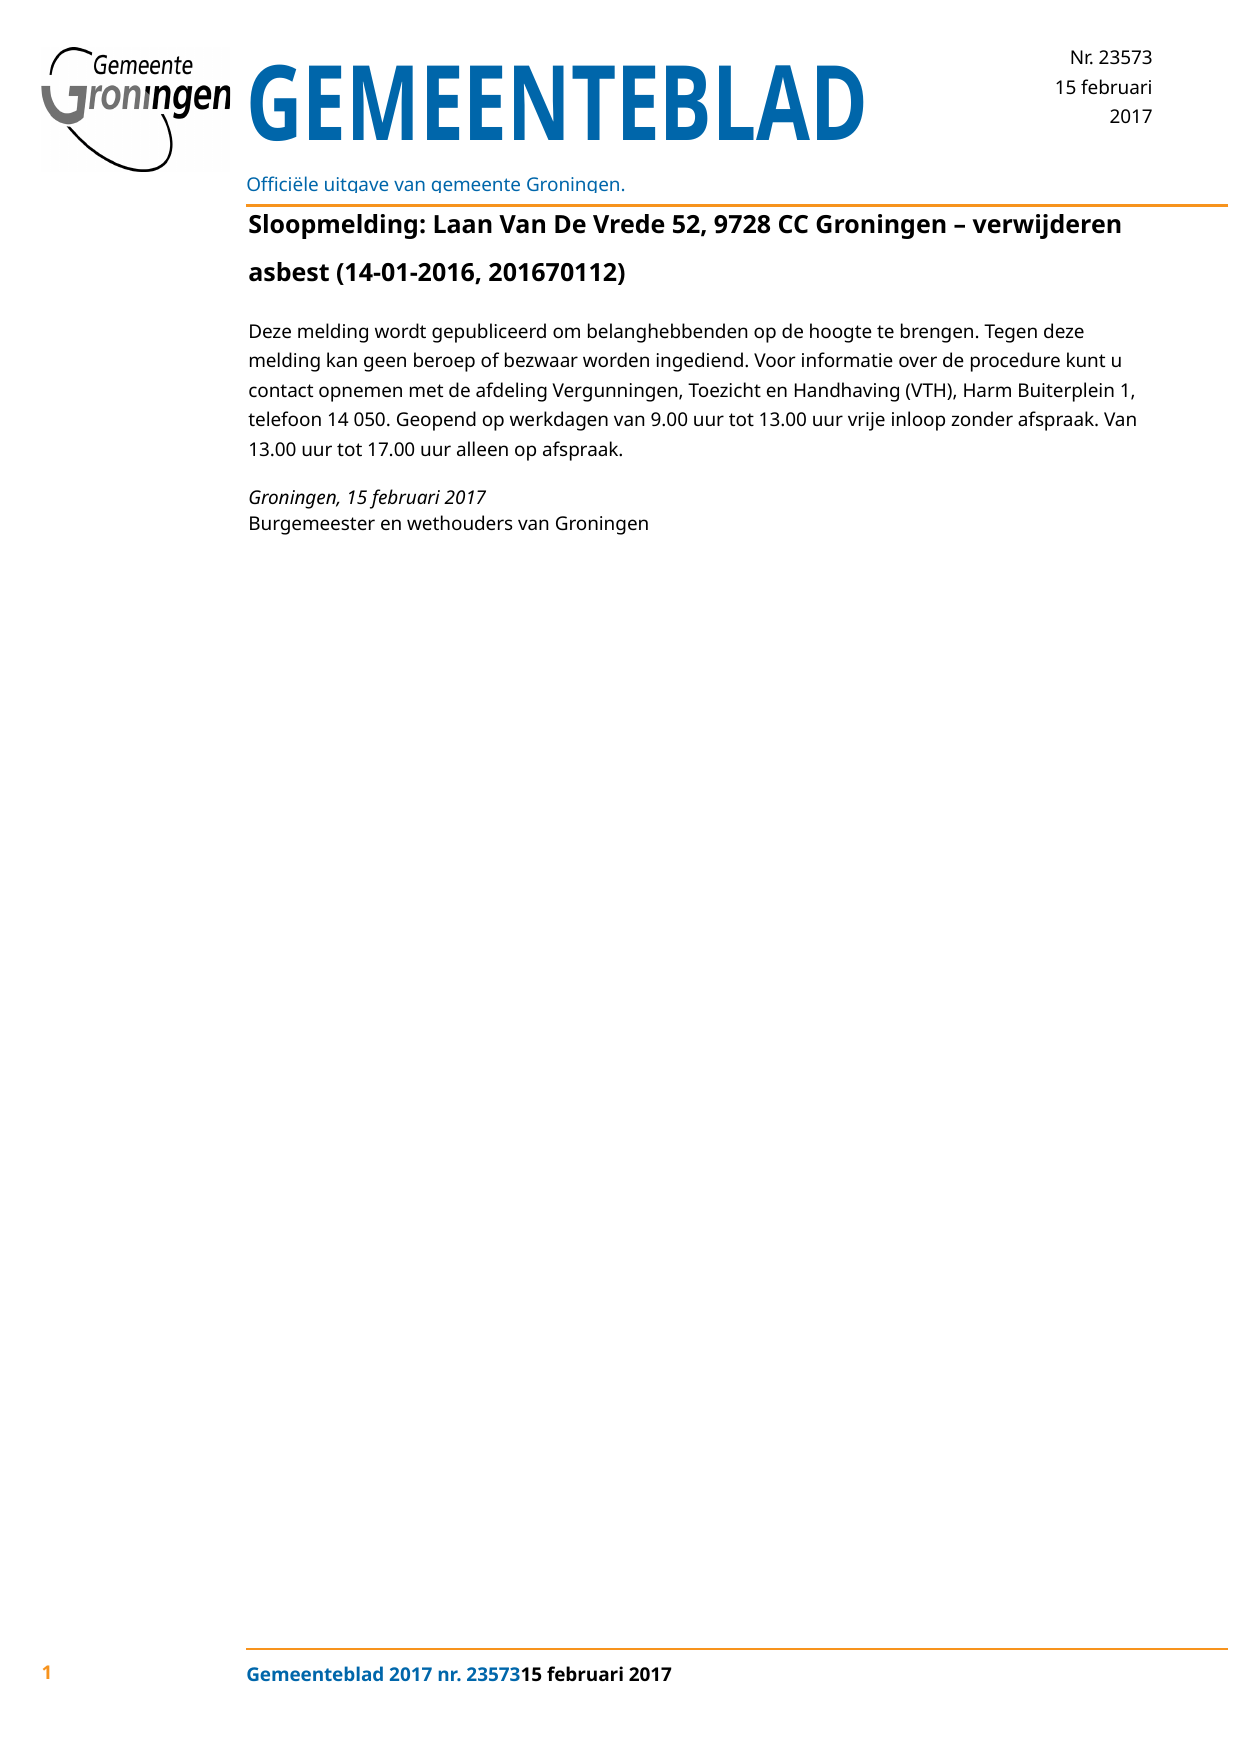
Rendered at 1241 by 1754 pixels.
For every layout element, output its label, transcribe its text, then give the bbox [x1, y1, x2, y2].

text Burgemeester en wethouders van Groningen [248, 510, 1152, 536]
picture [41, 47, 231, 172]
text Groningen, 15 februari 2017 [248, 484, 1152, 510]
text Deze melding wordt gepubliceerd om belanghebbenden op de hoogte te brengen. Tegen deze melding kan geen beroep of bezwaar worden ingediend. Voor informatie over de procedure kunt u contact opnemen met de afdeling Vergunningen, Toezicht en Handhaving (VTH), Harm Buiterplein 1, telefoon 14 050. Geopend op werkdagen van 9.00 uur tot 13.00 uur vrije inloop zonder afspraak. Van 13.00 uur tot 17.00 uur alleen op afspraak. [248, 318, 1152, 462]
text Sloopmelding: Laan Van De Vrede 52, 9728 CC Groningen – verwijderen asbest (14-01-2016, 201670112) [248, 207, 1152, 288]
